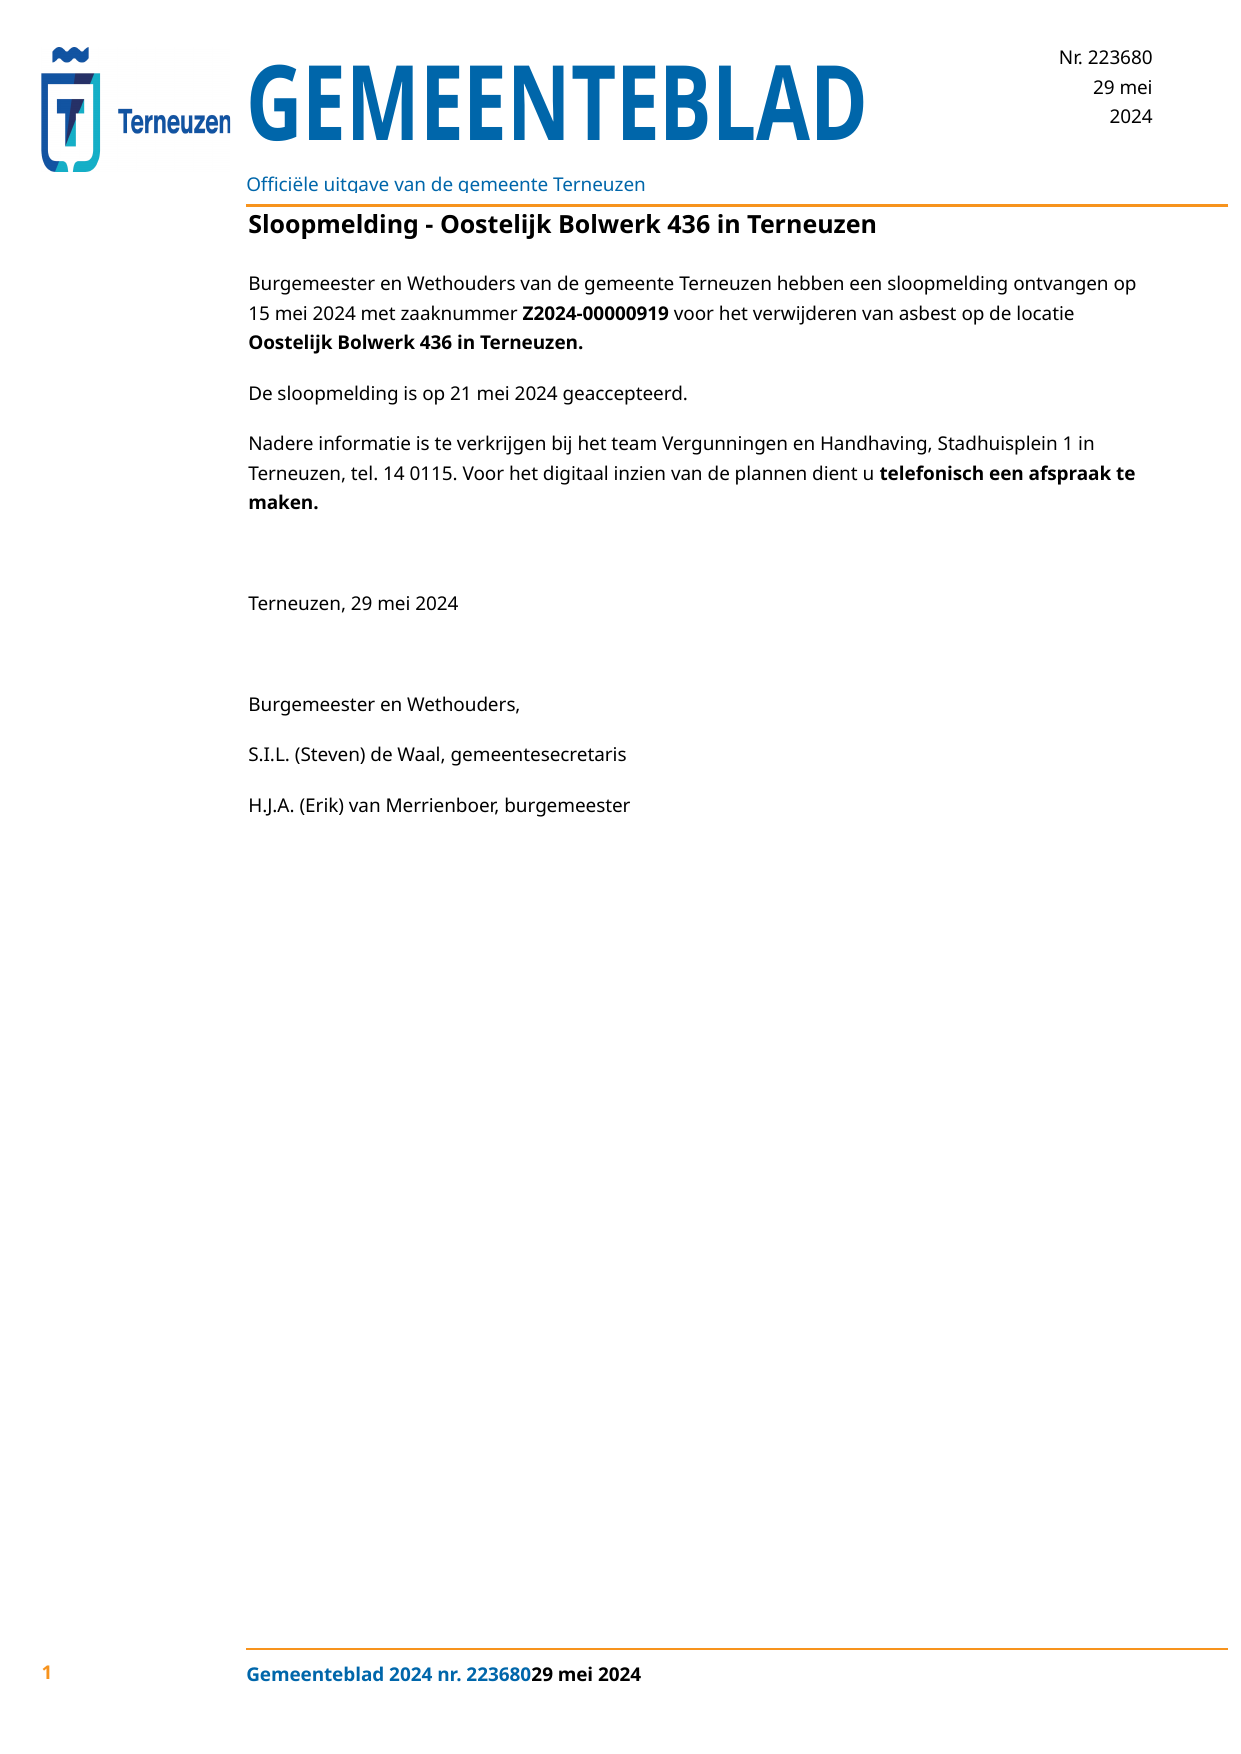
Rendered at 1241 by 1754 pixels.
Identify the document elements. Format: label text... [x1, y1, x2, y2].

picture [41, 47, 231, 172]
text H.J.A. (Erik) van Merrienboer, burgemeester [248, 792, 1152, 818]
text Sloopmelding - Oostelijk Bolwerk 436 in Terneuzen [248, 207, 1152, 241]
text Burgemeester en Wethouders, [248, 691, 1152, 717]
text S.I.L. (Steven) de Waal, gemeentesecretaris [248, 742, 1152, 767]
text Burgemeester en Wethouders van de gemeente Terneuzen hebben een sloopmelding ontvangen op 15 mei 2024 met zaaknummer Z2024-00000919 voor het verwijderen van asbest op de locatie Oostelijk Bolwerk 436 in Terneuzen. [248, 270, 1152, 355]
text Terneuzen, 29 mei 2024 [248, 590, 1152, 616]
text Nadere informatie is te verkrijgen bij het team Vergunningen en Handhaving, Stadhuisplein 1 in Terneuzen, tel. 14 0115. Voor het digitaal inzien van de plannen dient u telefonisch een afspraak te maken. [248, 430, 1152, 515]
text De sloopmelding is op 21 mei 2024 geaccepteerd. [248, 380, 1152, 406]
